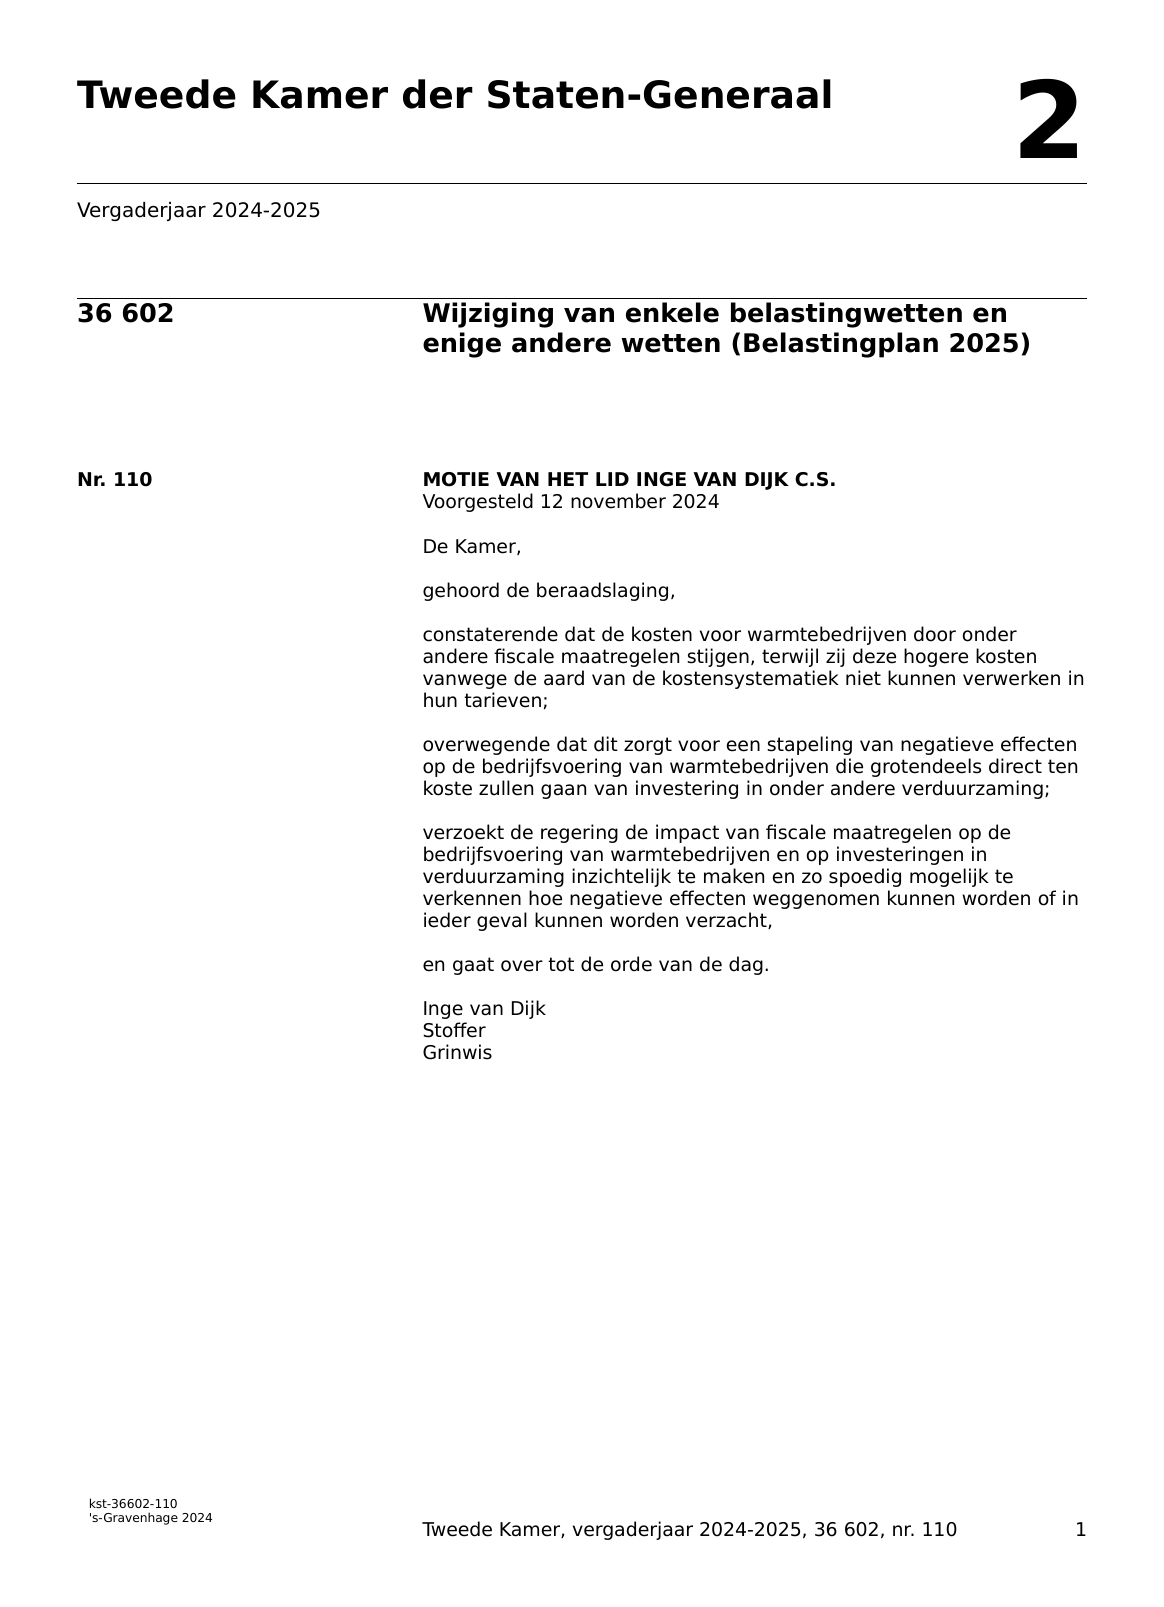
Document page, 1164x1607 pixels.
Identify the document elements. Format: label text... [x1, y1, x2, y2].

text Grinwis [422, 1042, 1087, 1064]
text verzoekt de regering de impact van fiscale maatregelen op de bedrijfsvoering van warmtebedrijven en op investeringen in verduurzaming inzichtelijk te maken en zo spoedig mogelijk te verkennen hoe negatieve effecten weggenomen kunnen worden of in ieder geval kunnen worden verzacht, [422, 822, 1087, 932]
table_header 2 [886, 59, 1087, 183]
table_header Tweede Kamer der Staten-Generaal [77, 59, 886, 183]
text Inge van Dijk [422, 998, 1087, 1020]
text gehoord de beraadslaging, [422, 580, 1087, 602]
text Stoffer [422, 1020, 1087, 1042]
text en gaat over tot de orde van de dag. [422, 954, 1087, 976]
text kst-36602-110 [88, 1497, 323, 1511]
text overwegende dat dit zorgt voor een stapeling van negatieve effecten op de bedrijfsvoering van warmtebedrijven die grotendeels direct ten koste zullen gaan van investering in onder andere verduurzaming; [422, 734, 1087, 800]
subtitle Nr. 110 MOTIE VAN HET LID INGE VAN DIJK C.S. [77, 469, 1087, 491]
table_cell Vergaderjaar 2024-2025 [77, 184, 1087, 298]
text constaterende dat de kosten voor warmtebedrijven door onder andere fiscale maatregelen stijgen, terwijl zij deze hogere kosten vanwege de aard van de kostensystematiek niet kunnen verwerken in hun tarieven; [422, 624, 1087, 712]
text Voorgesteld 12 november 2024 [422, 491, 1087, 513]
text De Kamer, [422, 536, 1087, 557]
subtitle 36 602 Wijziging van enkele belastingwetten en enige andere wetten (Belastingplan 2025) [77, 299, 1087, 358]
text 's-Gravenhage 2024 [88, 1511, 323, 1525]
